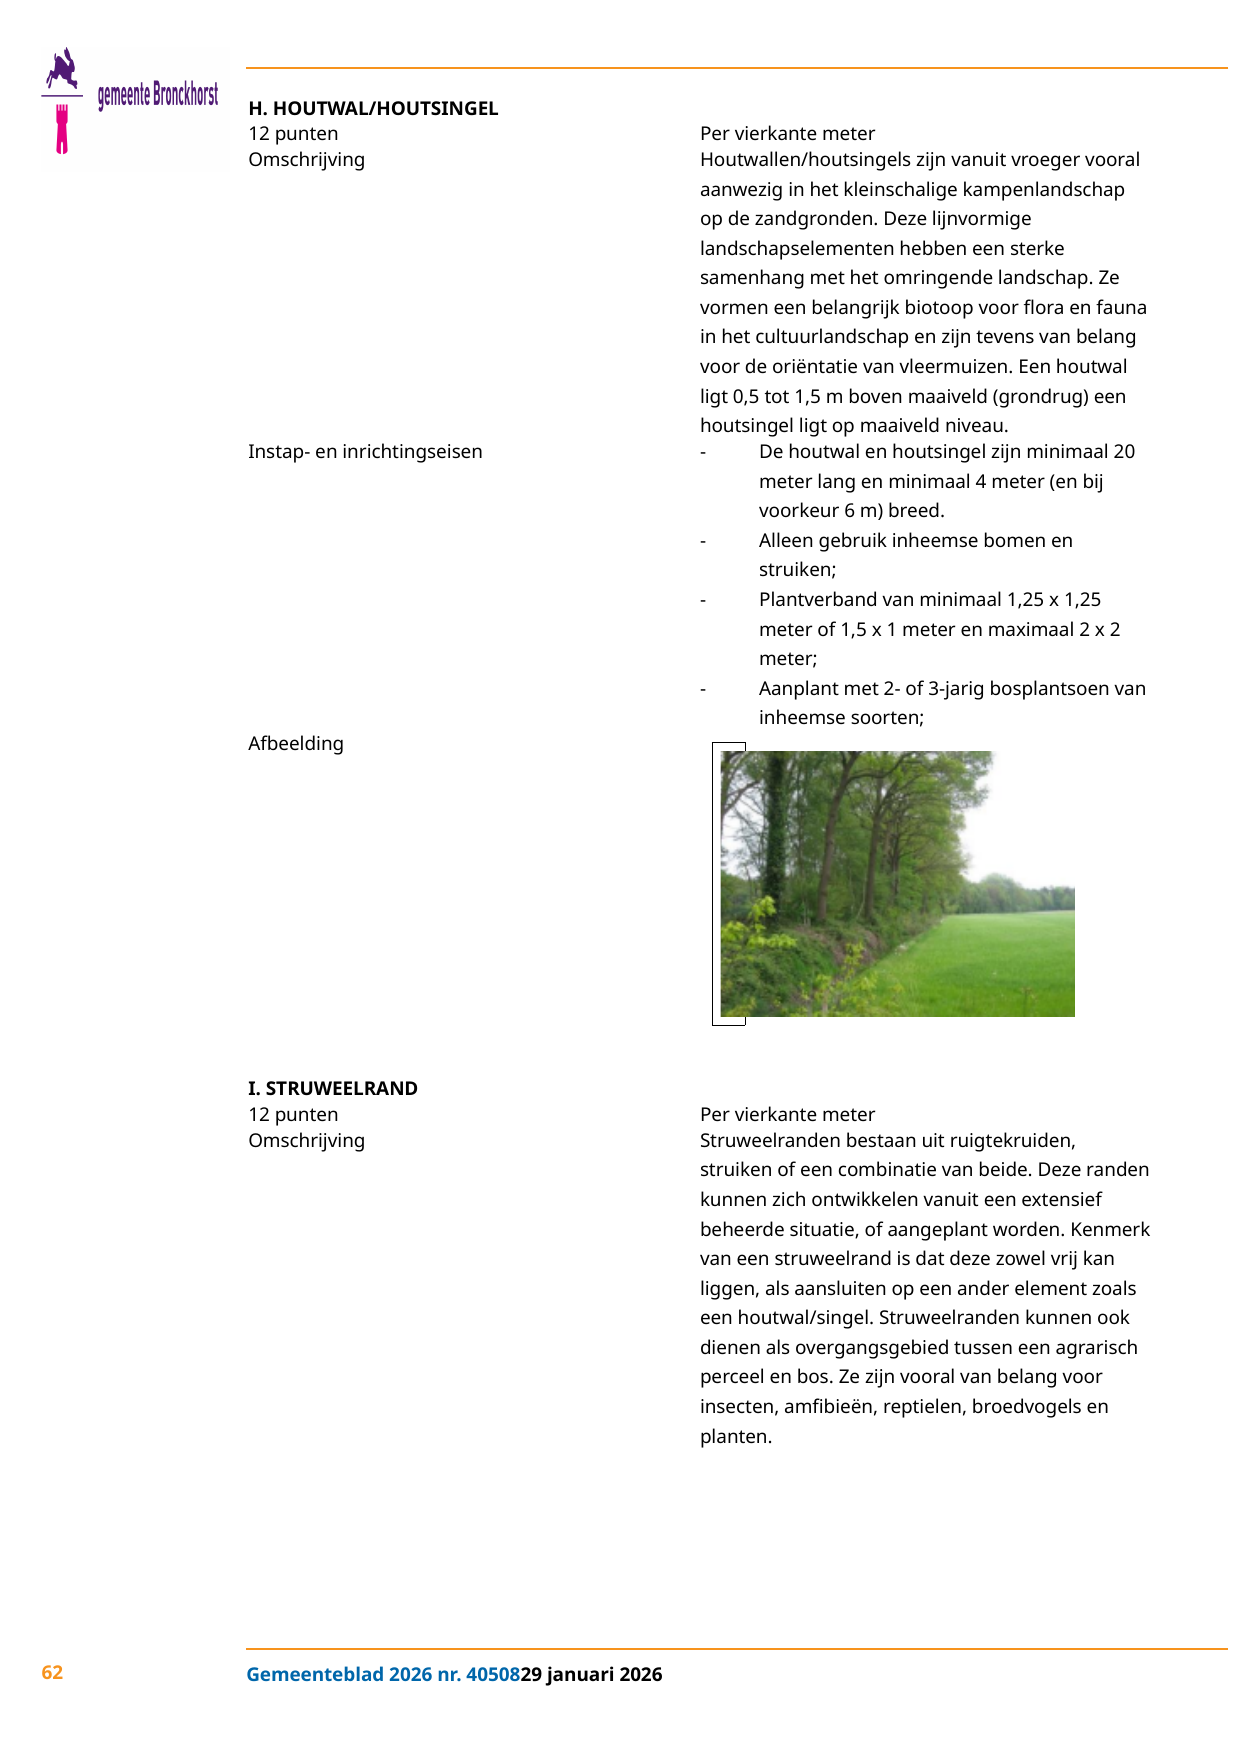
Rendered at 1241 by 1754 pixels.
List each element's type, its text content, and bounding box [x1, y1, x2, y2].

table_header I. STRUWEELRAND [248, 1076, 700, 1101]
table_cell Omschrijving [248, 1127, 700, 1449]
table_cell Omschrijving [248, 146, 700, 438]
table_header [700, 1076, 1152, 1101]
table_cell Per vierkante meter [700, 121, 1152, 146]
table_cell Per vierkante meter [700, 1101, 1152, 1127]
picture [720, 751, 1075, 1017]
table_cell De houtwal en houtsingel zijn minimaal 20 meter lang en minimaal 4 meter (en bij voorkeur 6 m) breed. Alleen gebruik inheemse bomen en struiken; Plantverband van minimaal 1,25 x 1,25 meter of 1,5 x 1 meter en maximaal 2 x 2 meter; Aanplant met 2- of 3-jarig bosplantsoen van inheemse soorten; [700, 438, 1152, 730]
table_cell Struweelranden bestaan uit ruigtekruiden, struiken of een combinatie van beide. Deze randen kunnen zich ontwikkelen vanuit een extensief beheerde situatie, of aangeplant worden. Kenmerk van een struweelrand is dat deze zowel vrij kan liggen, als aansluiten op een ander element zoals een houtwal/singel. Struweelranden kunnen ook dienen als overgangsgebied tussen een agrarisch perceel en bos. Ze zijn vooral van belang voor insecten, amfibieën, reptielen, broedvogels en planten. [700, 1127, 1152, 1449]
table_header [700, 95, 1152, 121]
table_cell 12 punten [248, 121, 700, 146]
table_cell Instap- en inrichtingseisen [248, 438, 700, 730]
table_cell [700, 730, 1152, 1043]
table_cell Afbeelding [248, 730, 700, 1043]
table_cell 12 punten [248, 1101, 700, 1127]
table_cell Houtwallen/houtsingels zijn vanuit vroeger vooral aanwezig in het kleinschalige kampenlandschap op de zandgronden. Deze lijnvormige landschapselementen hebben een sterke samenhang met het omringende landschap. Ze vormen een belangrijk biotoop voor flora en fauna in het cultuurlandschap en zijn tevens van belang voor de oriëntatie van vleermuizen. Een houtwal ligt 0,5 tot 1,5 m boven maaiveld (grondrug) een houtsingel ligt op maaiveld niveau. [700, 146, 1152, 438]
picture [41, 47, 231, 172]
table_header H. HOUTWAL/HOUTSINGEL [248, 95, 700, 121]
